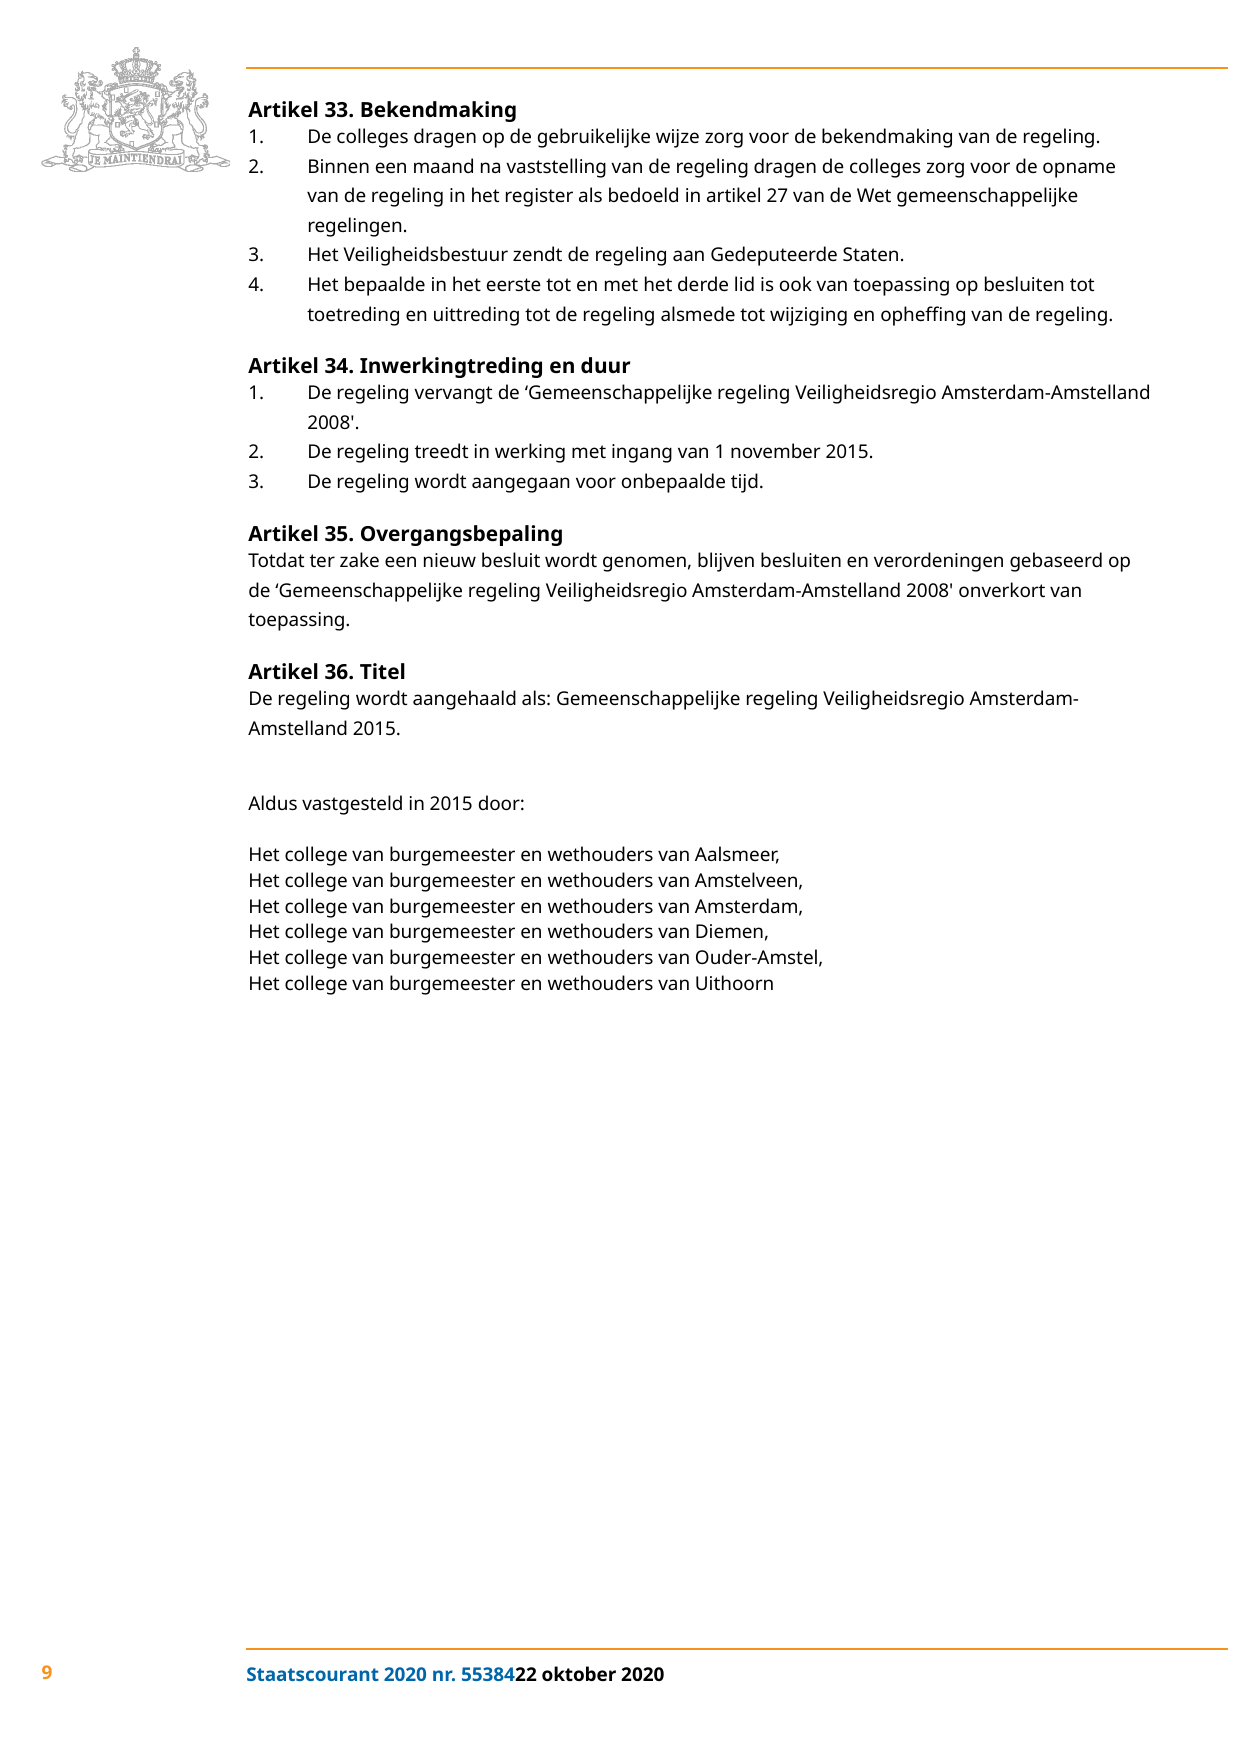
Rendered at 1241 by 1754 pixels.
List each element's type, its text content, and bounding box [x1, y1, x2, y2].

text Het college van burgemeester en wethouders van Diemen, [248, 919, 1152, 944]
text Het college van burgemeester en wethouders van Ouder-Amstel, [248, 944, 1152, 970]
text Het college van burgemeester en wethouders van Uithoorn [248, 970, 1152, 996]
text Artikel 35. Overgangsbepaling [248, 519, 1152, 547]
text Het college van burgemeester en wethouders van Aalsmeer, [248, 841, 1152, 867]
text Artikel 34. Inwerkingtreding en duur [248, 351, 1152, 379]
text Het college van burgemeester en wethouders van Amsterdam, [248, 893, 1152, 919]
text Artikel 36. Titel [248, 657, 1152, 685]
list De regeling vervangt de ‘Gemeenschappelijke regeling Veiligheidsregio Amsterdam-Amstelland 2008'. [248, 379, 1152, 435]
list De regeling wordt aangegaan voor onbepaalde tijd. [248, 468, 1152, 494]
text Aldus vastgesteld in 2015 door: [248, 790, 1152, 816]
text Artikel 33. Bekendmaking [248, 95, 1152, 123]
list Het bepaalde in het eerste tot en met het derde lid is ook van toepassing op besluiten tot toetreding en uittreding tot de regeling alsmede tot wijziging en opheffing van de regeling. [248, 271, 1152, 326]
list De regeling treedt in werking met ingang van 1 november 2015. [248, 439, 1152, 464]
text Totdat ter zake een nieuw besluit wordt genomen, blijven besluiten en verordeningen gebaseerd op de ‘Gemeenschappelijke regeling Veiligheidsregio Amsterdam-Amstelland 2008' onverkort van toepassing. [248, 547, 1152, 632]
text Het college van burgemeester en wethouders van Amstelveen, [248, 867, 1152, 893]
text De regeling wordt aangehaald als: Gemeenschappelijke regeling Veiligheidsregio Amsterdam-Amstelland 2015. [248, 685, 1152, 741]
list Het Veiligheidsbestuur zendt de regeling aan Gedeputeerde Staten. [248, 242, 1152, 267]
list De colleges dragen op de gebruikelijke wijze zorg voor de bekendmaking van de regeling. [248, 123, 1152, 149]
picture [41, 47, 231, 172]
list Binnen een maand na vaststelling van de regeling dragen de colleges zorg voor de opname van de regeling in het register als bedoeld in artikel 27 van de Wet gemeenschappelijke regelingen. [248, 153, 1152, 238]
